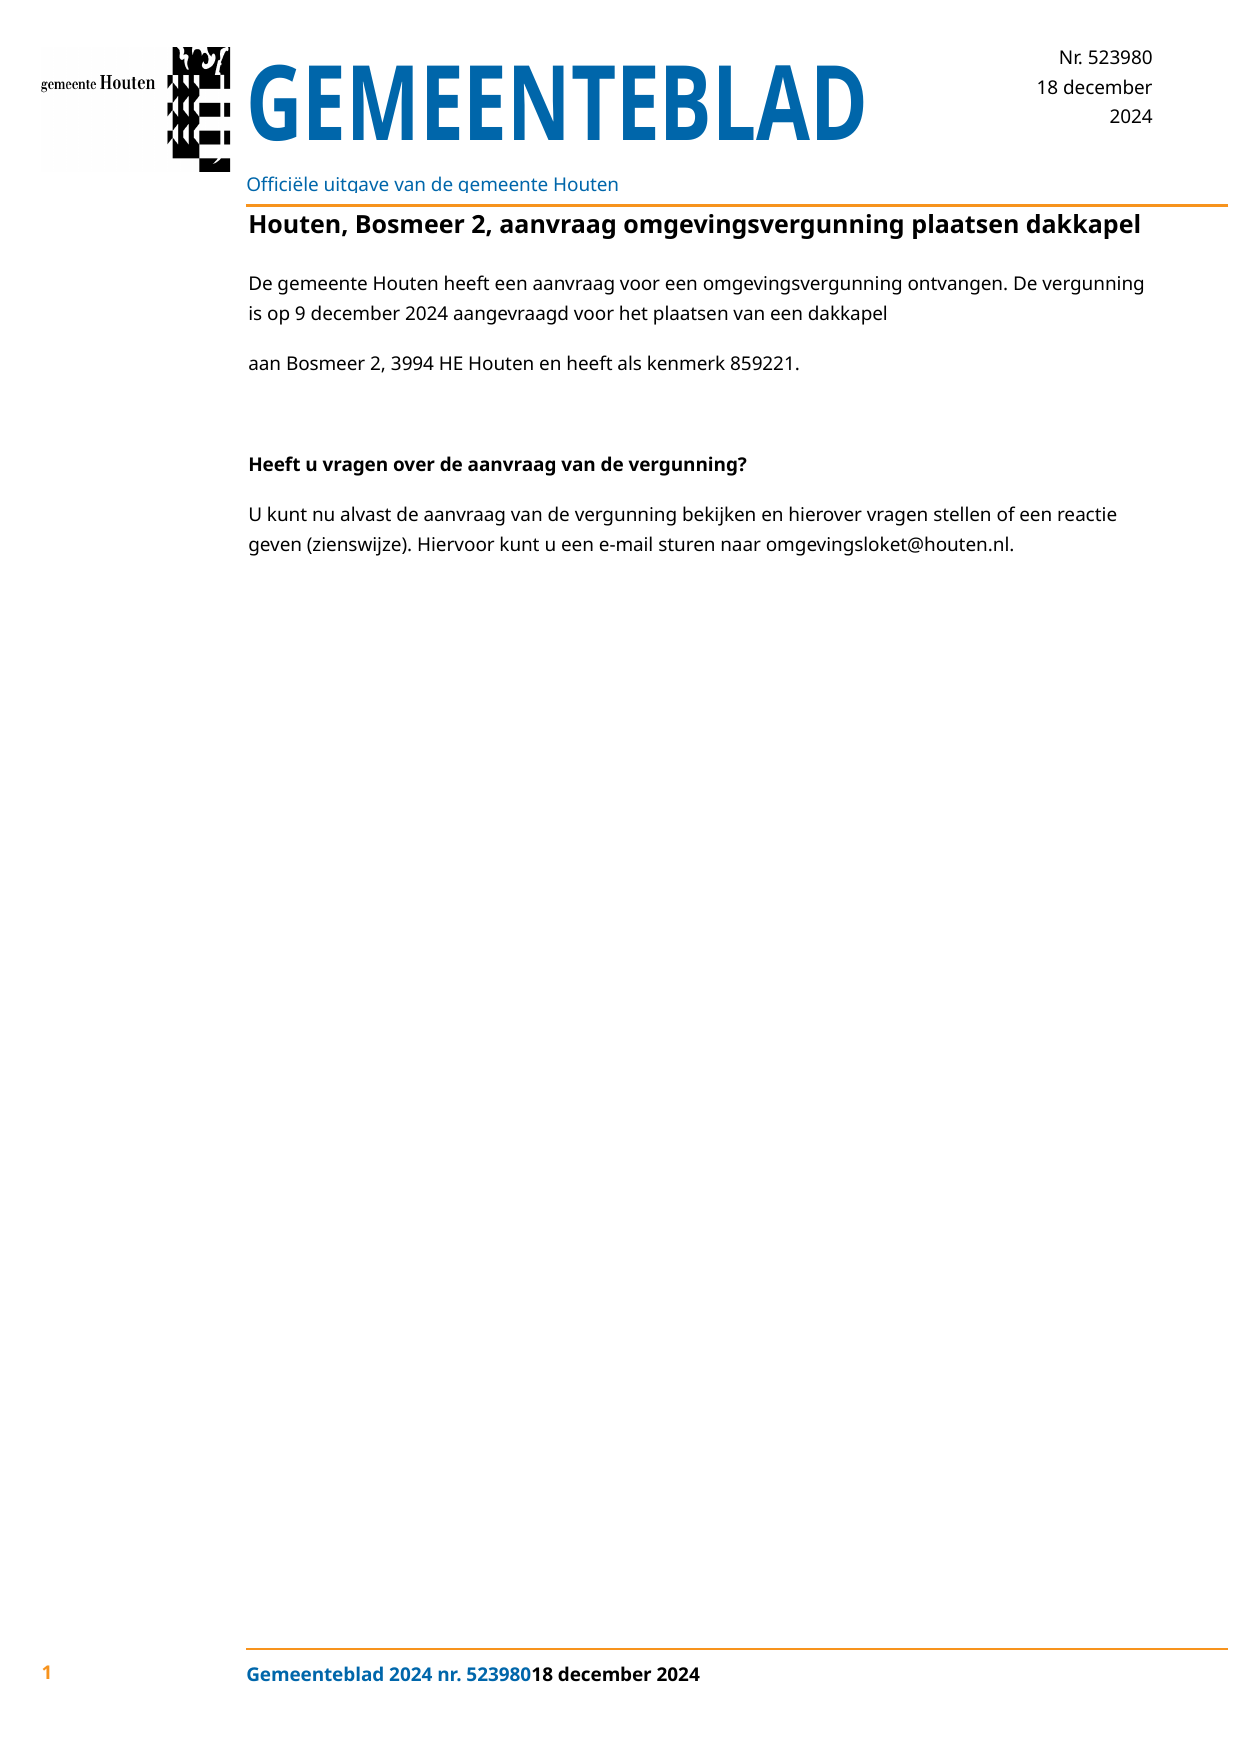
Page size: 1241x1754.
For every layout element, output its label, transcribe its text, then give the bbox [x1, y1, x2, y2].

text De gemeente Houten heeft een aanvraag voor een omgevingsvergunning ontvangen. De vergunning is op 9 december 2024 aangevraagd voor het plaatsen van een dakkapel [248, 270, 1152, 326]
picture [41, 47, 231, 172]
text Houten, Bosmeer 2, aanvraag omgevingsvergunning plaatsen dakkapel [248, 207, 1152, 241]
text Heeft u vragen over de aanvraag van de vergunning? [248, 451, 1152, 477]
text aan Bosmeer 2, 3994 HE Houten en heeft als kenmerk 859221. [248, 350, 1152, 376]
text U kunt nu alvast de aanvraag van de vergunning bekijken en hierover vragen stellen of een reactie geven (zienswijze). Hiervoor kunt u een e-mail sturen naar omgevingsloket@houten.nl. [248, 502, 1152, 557]
